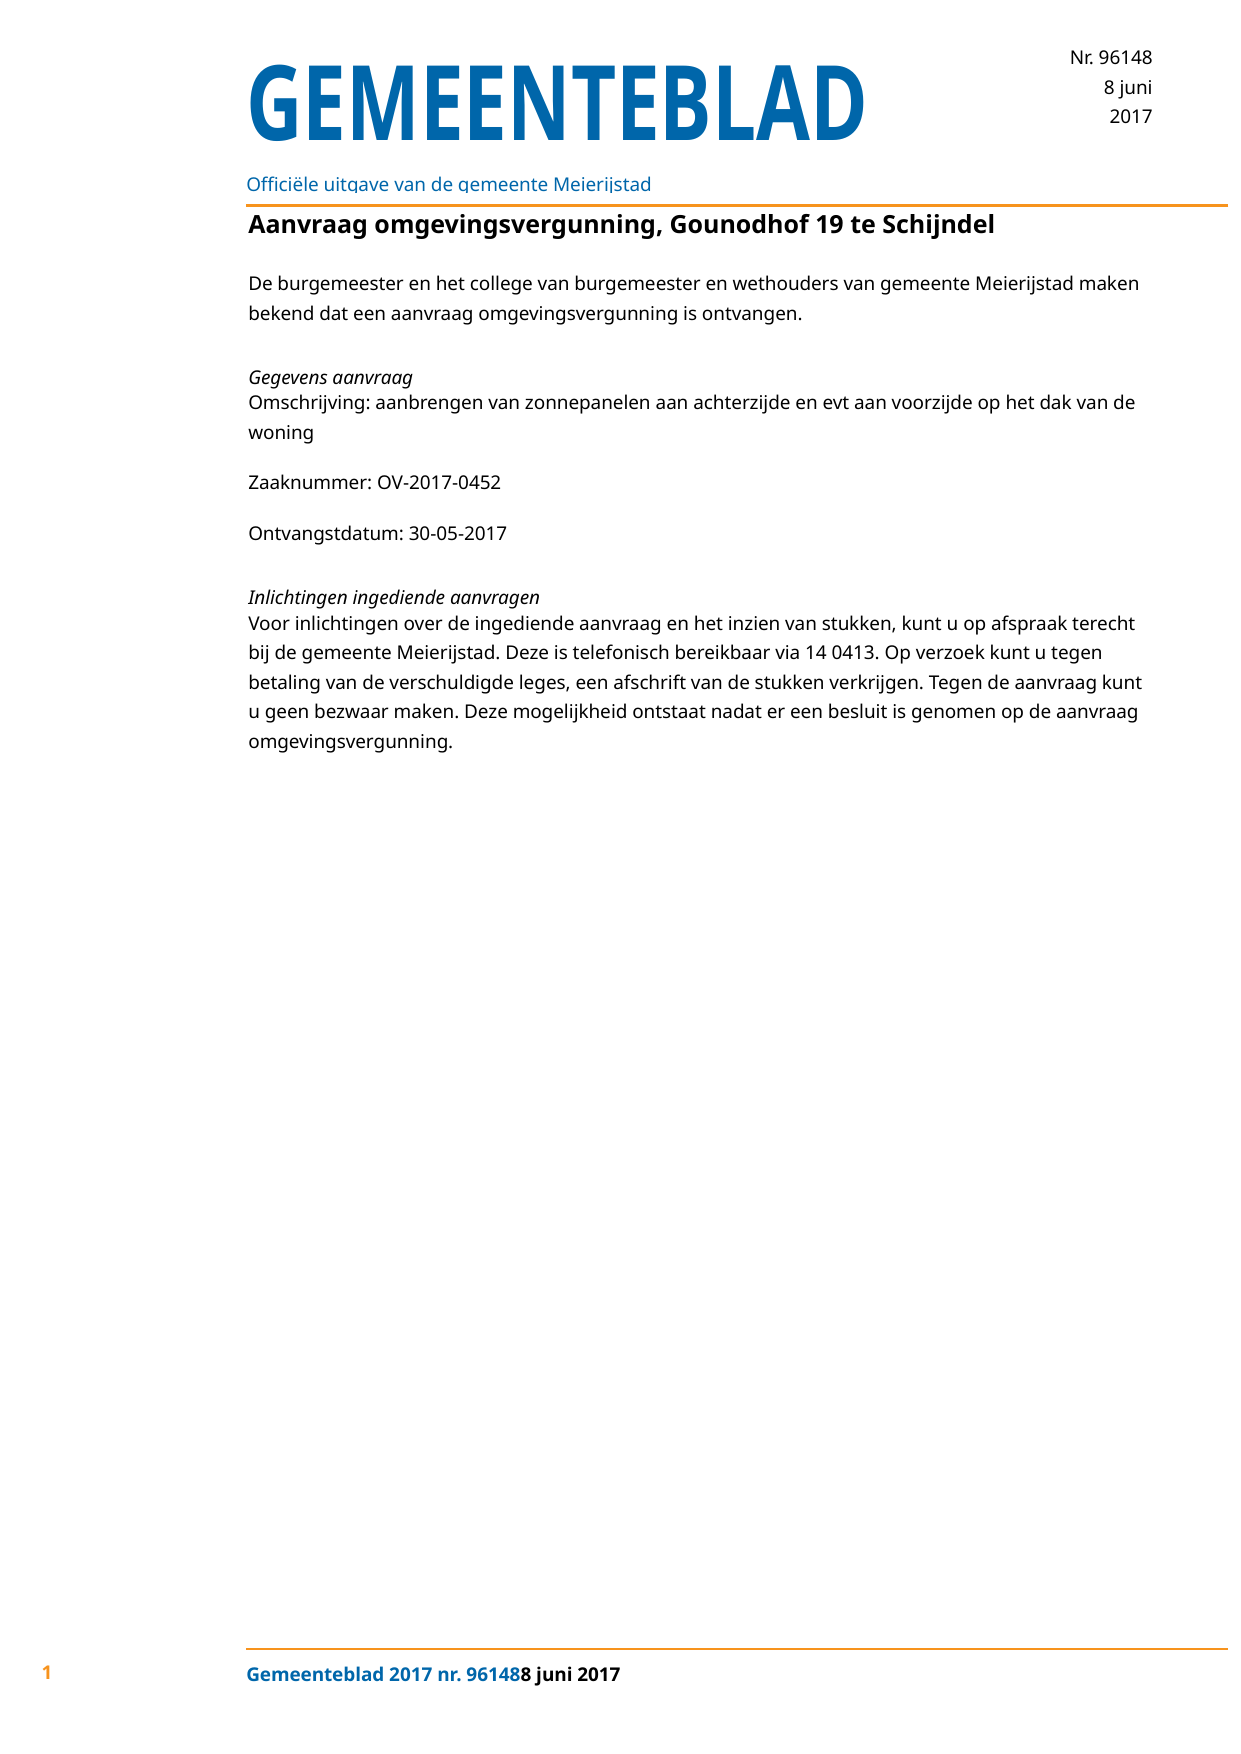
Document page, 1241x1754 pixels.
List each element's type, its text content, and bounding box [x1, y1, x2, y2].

text Zaaknummer: OV-2017-0452 [248, 469, 1152, 495]
text Voor inlichtingen over de ingediende aanvraag en het inzien van stukken, kunt u op afspraak terecht bij de gemeente Meierijstad. Deze is telefonisch bereikbaar via 14 0413. Op verzoek kunt u tegen betaling van de verschuldigde leges, een afschrift van de stukken verkrijgen. Tegen de aanvraag kunt u geen bezwaar maken. Deze mogelijkheid ontstaat nadat er een besluit is genomen op de aanvraag omgevingsvergunning. [248, 610, 1152, 754]
text Aanvraag omgevingsvergunning, Gounodhof 19 te Schijndel [248, 207, 1152, 241]
text Omschrijving: aanbrengen van zonnepanelen aan achterzijde en evt aan voorzijde op het dak van de woning [248, 389, 1152, 445]
text Gegevens aanvraag [248, 364, 1152, 389]
picture [41, 47, 231, 172]
text Inlichtingen ingediende aanvragen [248, 584, 1152, 610]
text De burgemeester en het college van burgemeester en wethouders van gemeente Meierijstad maken bekend dat een aanvraag omgevingsvergunning is ontvangen. [248, 270, 1152, 326]
text Ontvangstdatum: 30-05-2017 [248, 520, 1152, 546]
